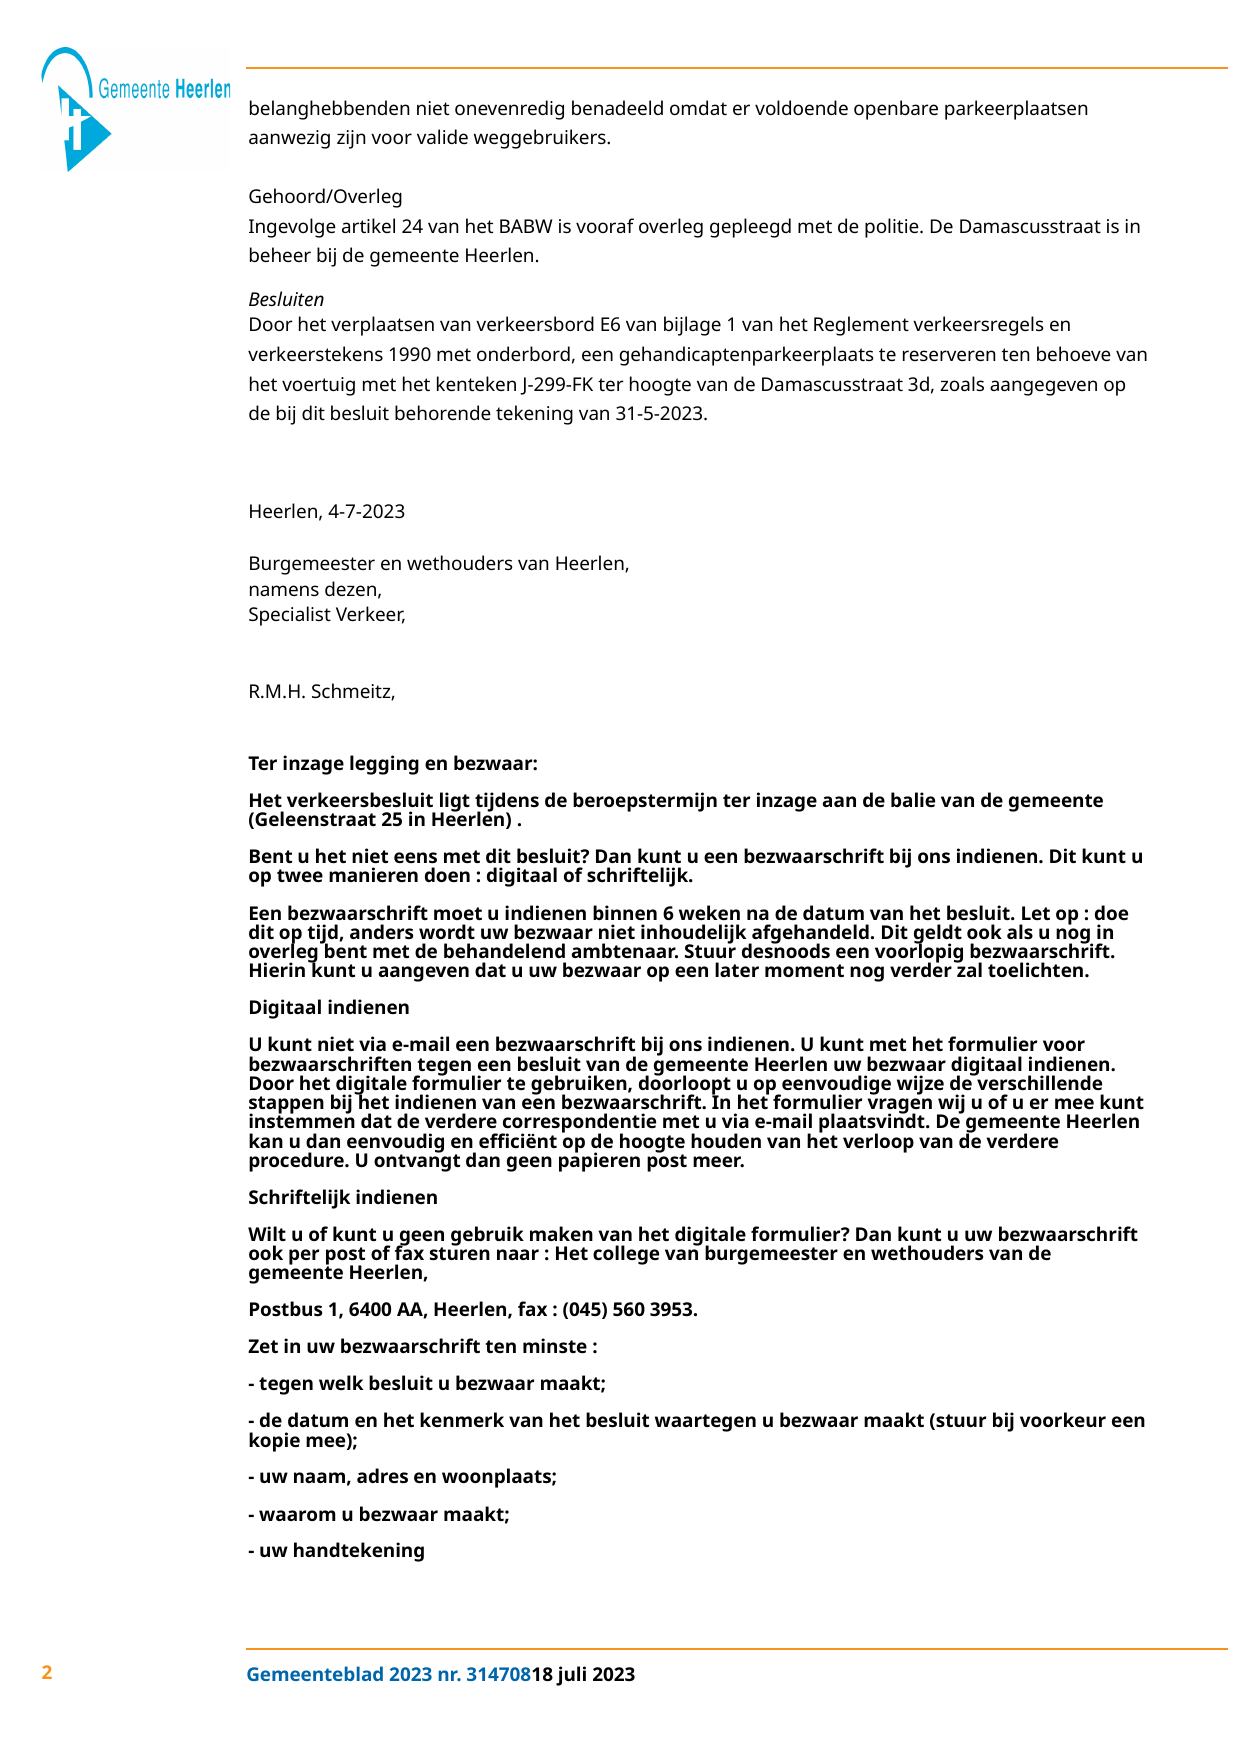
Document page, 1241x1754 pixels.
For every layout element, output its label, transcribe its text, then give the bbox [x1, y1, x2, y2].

text U kunt niet via e-mail een bezwaarschrift bij ons indienen. U kunt met het formulier voor bezwaarschriften tegen een besluit van de gemeente Heerlen uw bezwaar digitaal indienen. Door het digitale formulier te gebruiken, doorloopt u op eenvoudige wijze de verschillende stappen bij het indienen van een bezwaarschrift. In het formulier vragen wij u of u er mee kunt instemmen dat de verdere correspondentie met u via e-mail plaatsvindt. De gemeente Heerlen kan u dan eenvoudig en efficiënt op de hoogte houden van het verloop van de verdere procedure. U ontvangt dan geen papieren post meer. [248, 1036, 1152, 1171]
text Het verkeersbesluit ligt tijdens de beroepstermijn ter inzage aan de balie van de gemeente (Geleenstraat 25 in Heerlen) . [248, 792, 1152, 831]
text Schriftelijk indienen [248, 1189, 1152, 1208]
text belanghebbenden niet onevenredig benadeeld omdat er voldoende openbare parkeerplaatsen aanwezig zijn voor valide weggebruikers. [248, 95, 1152, 150]
text Postbus 1, 6400 AA, Heerlen, fax : (045) 560 3953. [248, 1301, 1152, 1321]
text Gehoord/Overleg [248, 183, 1152, 209]
text R.M.H. Schmeitz, [248, 679, 1152, 704]
text Heerlen, 4-7-2023 [248, 498, 1152, 524]
picture [41, 47, 59, 70]
text Door het verplaatsen van verkeersbord E6 van bijlage 1 van het Reglement verkeersregels en verkeerstekens 1990 met onderbord, een gehandicaptenparkeerplaats te reserveren ten behoeve van het voertuig met het kenteken J-299-FK ter hoogte van de Damascusstraat 3d, zoals aangegeven op de bij dit besluit behorende tekening van 31-5-2023. [248, 312, 1152, 426]
text Burgemeester en wethouders van Heerlen, [248, 550, 1152, 576]
text - uw handtekening [248, 1542, 1152, 1562]
text Een bezwaarschrift moet u indienen binnen 6 weken na de datum van het besluit. Let op : doe dit op tijd, anders wordt uw bezwaar niet inhoudelijk afgehandeld. Dit geldt ook als u nog in overleg bent met de behandelend ambtenaar. Stuur desnoods een voorlopig bezwaarschrift. Hierin kunt u aangeven dat u uw bezwaar op een later moment nog verder zal toelichten. [248, 904, 1152, 982]
text namens dezen, [248, 576, 1152, 601]
text - waarom u bezwaar maakt; [248, 1506, 1152, 1525]
picture [41, 47, 231, 172]
text Ingevolge artikel 24 van het BABW is vooraf overleg gepleegd met de politie. De Damascusstraat is in beheer bij de gemeente Heerlen. [248, 213, 1152, 268]
text Wilt u of kunt u geen gebruik maken van het digitale formulier? Dan kunt u uw bezwaarschrift ook per post of fax sturen naar : Het college van burgemeester en wethouders van de gemeente Heerlen, [248, 1226, 1152, 1284]
text - uw naam, adres en woonplaats; [248, 1468, 1152, 1488]
text Specialist Verkeer, [248, 601, 1152, 627]
text - tegen welk besluit u bezwaar maakt; [248, 1375, 1152, 1394]
text Bent u het niet eens met dit besluit? Dan kunt u een bezwaarschrift bij ons indienen. Dit kunt u op twee manieren doen : digitaal of schriftelijk. [248, 848, 1152, 887]
text Besluiten [248, 286, 1152, 312]
text Zet in uw bezwaarschrift ten minste : [248, 1338, 1152, 1358]
text Ter inzage legging en bezwaar: [248, 755, 1152, 774]
text - de datum en het kenmerk van het besluit waartegen u bezwaar maakt (stuur bij voorkeur een kopie mee); [248, 1412, 1152, 1451]
text Digitaal indienen [248, 999, 1152, 1018]
